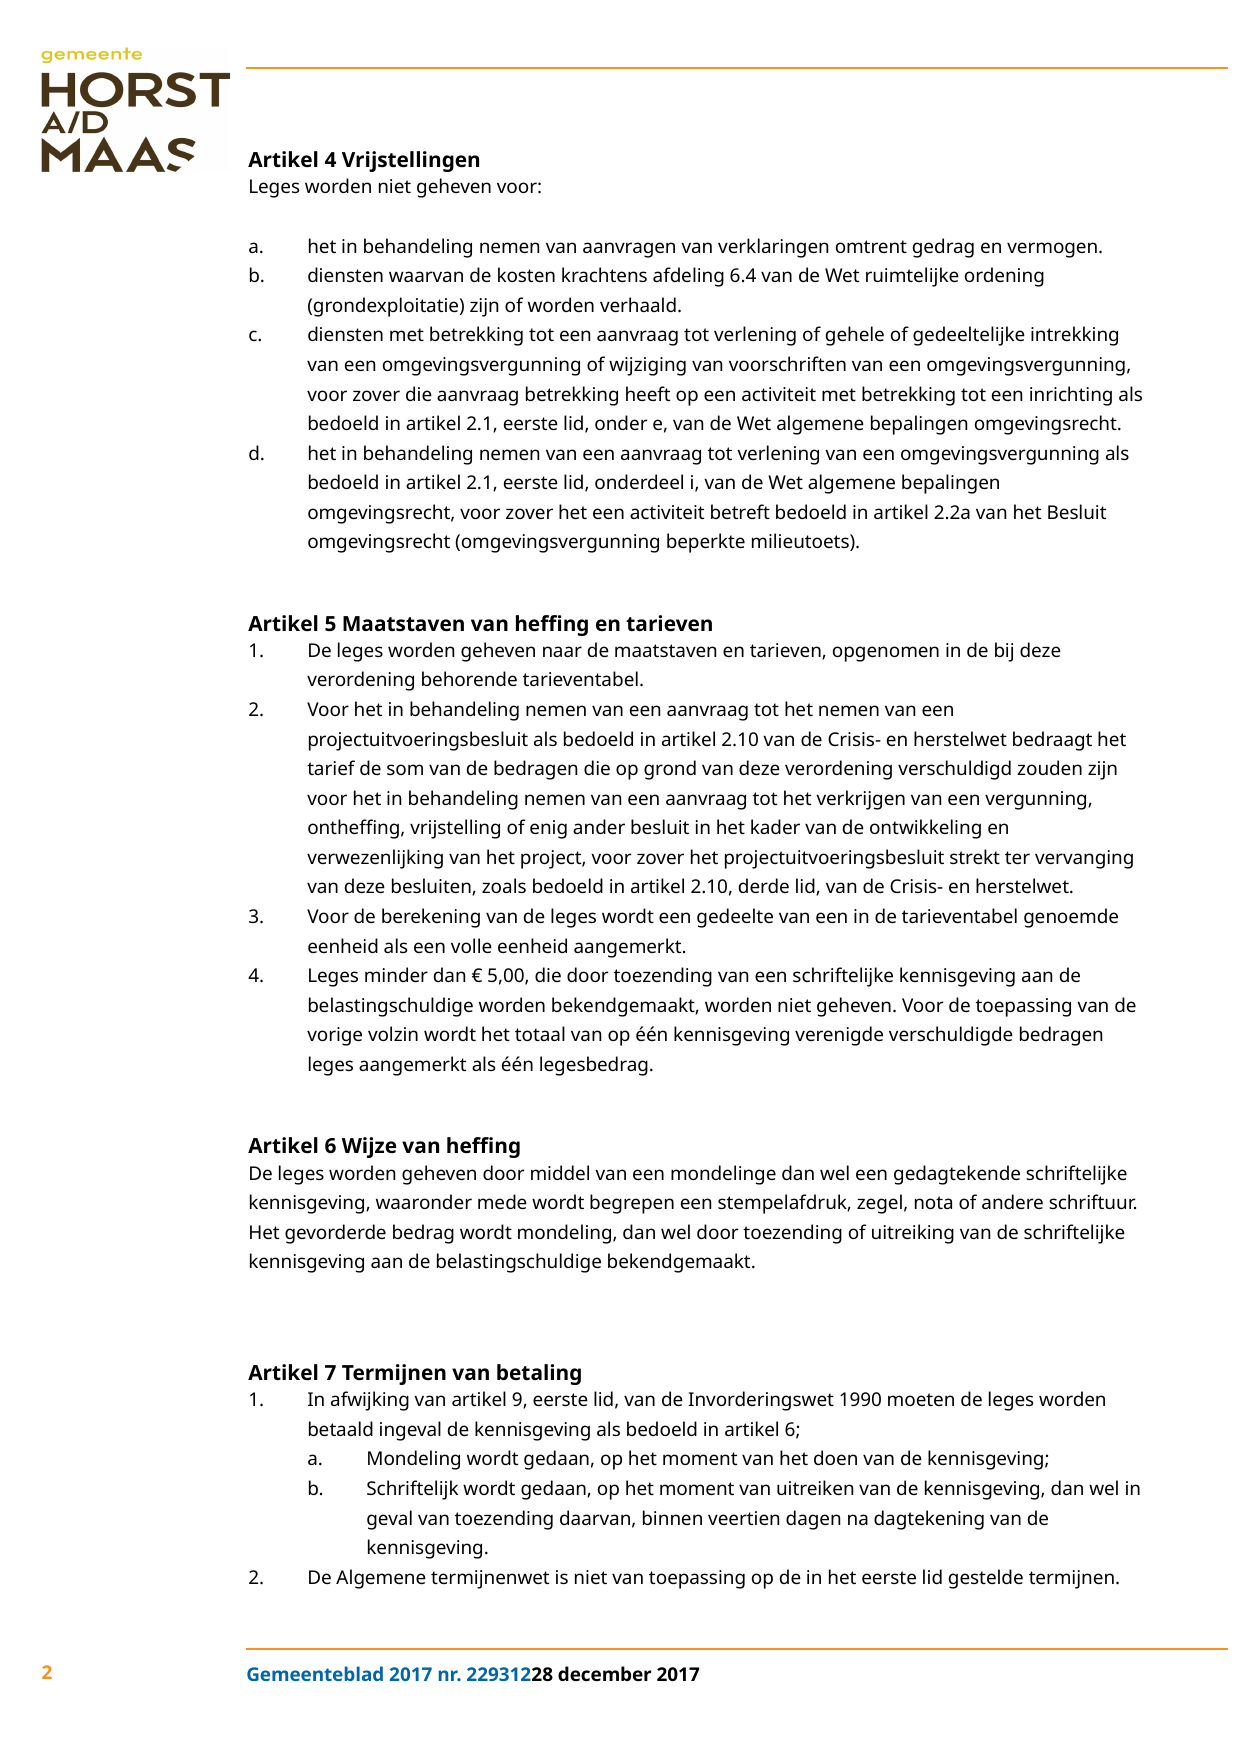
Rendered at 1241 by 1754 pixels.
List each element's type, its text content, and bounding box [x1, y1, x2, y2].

list Voor het in behandeling nemen van een aanvraag tot het nemen van een projectuitvoeringsbesluit als bedoeld in artikel 2.10 van de Crisis- en herstelwet bedraagt het tarief de som van de bedragen die op grond van deze verordening verschuldigd zouden zijn voor het in behandeling nemen van een aanvraag tot het verkrijgen van een vergunning, ontheffing, vrijstelling of enig ander besluit in het kader van de ontwikkeling en verwezenlijking van het project, voor zover het projectuitvoeringsbesluit strekt ter vervanging van deze besluiten, zoals bedoeld in artikel 2.10, derde lid, van de Crisis- en herstelwet. [248, 696, 1152, 899]
picture [41, 47, 231, 172]
text Artikel 4 Vrijstellingen [248, 145, 1152, 174]
list diensten met betrekking tot een aanvraag tot verlening of gehele of gedeeltelijke intrekking van een omgevingsvergunning of wijziging van voorschriften van een omgevingsvergunning, voor zover die aanvraag betrekking heeft op een activiteit met betrekking tot een inrichting als bedoeld in artikel 2.1, eerste lid, onder e, van de Wet algemene bepalingen omgevingsrecht. [248, 322, 1152, 436]
text Leges worden niet geheven voor: [248, 174, 1152, 199]
list De Algemene termijnenwet is niet van toepassing op de in het eerste lid gestelde termijnen. [248, 1564, 1152, 1590]
text Artikel 6 Wijze van heffing [248, 1131, 1152, 1160]
list In afwijking van artikel 9, eerste lid, van de Invorderingswet 1990 moeten de leges worden betaald ingeval de kennisgeving als bedoeld in artikel 6; [248, 1386, 1152, 1442]
list Mondeling wordt gedaan, op het moment van het doen van de kennisgeving; [307, 1446, 1152, 1471]
text Artikel 5 Maatstaven van heffing en tarieven [248, 609, 1152, 637]
list De leges worden geheven naar de maatstaven en tarieven, opgenomen in de bij deze verordening behorende tarieventabel. [248, 637, 1152, 692]
text De leges worden geheven door middel van een mondelinge dan wel een gedagtekende schriftelijke kennisgeving, waaronder mede wordt begrepen een stempelafdruk, zegel, nota of andere schriftuur. Het gevorderde bedrag wordt mondeling, dan wel door toezending of uitreiking van de schriftelijke kennisgeving aan de belastingschuldige bekendgemaakt. [248, 1160, 1152, 1274]
text Artikel 7 Termijnen van betaling [248, 1358, 1152, 1386]
list Schriftelijk wordt gedaan, op het moment van uitreiken van de kennisgeving, dan wel in geval van toezending daarvan, binnen veertien dagen na dagtekening van de kennisgeving. [307, 1475, 1152, 1560]
list het in behandeling nemen van aanvragen van verklaringen omtrent gedrag en vermogen. [248, 233, 1152, 258]
list diensten waarvan de kosten krachtens afdeling 6.4 van de Wet ruimtelijke ordening (grondexploitatie) zijn of worden verhaald. [248, 262, 1152, 318]
list Leges minder dan € 5,00, die door toezending van een schriftelijke kennisgeving aan de belastingschuldige worden bekendgemaakt, worden niet geheven. Voor de toepassing van de vorige volzin wordt het totaal van op één kennisgeving verenigde verschuldigde bedragen leges aangemerkt als één legesbedrag. [248, 962, 1152, 1077]
list Voor de berekening van de leges wordt een gedeelte van een in de tarieventabel genoemde eenheid als een volle eenheid aangemerkt. [248, 903, 1152, 959]
list het in behandeling nemen van een aanvraag tot verlening van een omgevingsvergunning als bedoeld in artikel 2.1, eerste lid, onderdeel i, van de Wet algemene bepalingen omgevingsrecht, voor zover het een activiteit betreft bedoeld in artikel 2.2a van het Besluit omgevingsrecht (omgevingsvergunning beperkte milieutoets). [248, 440, 1152, 554]
